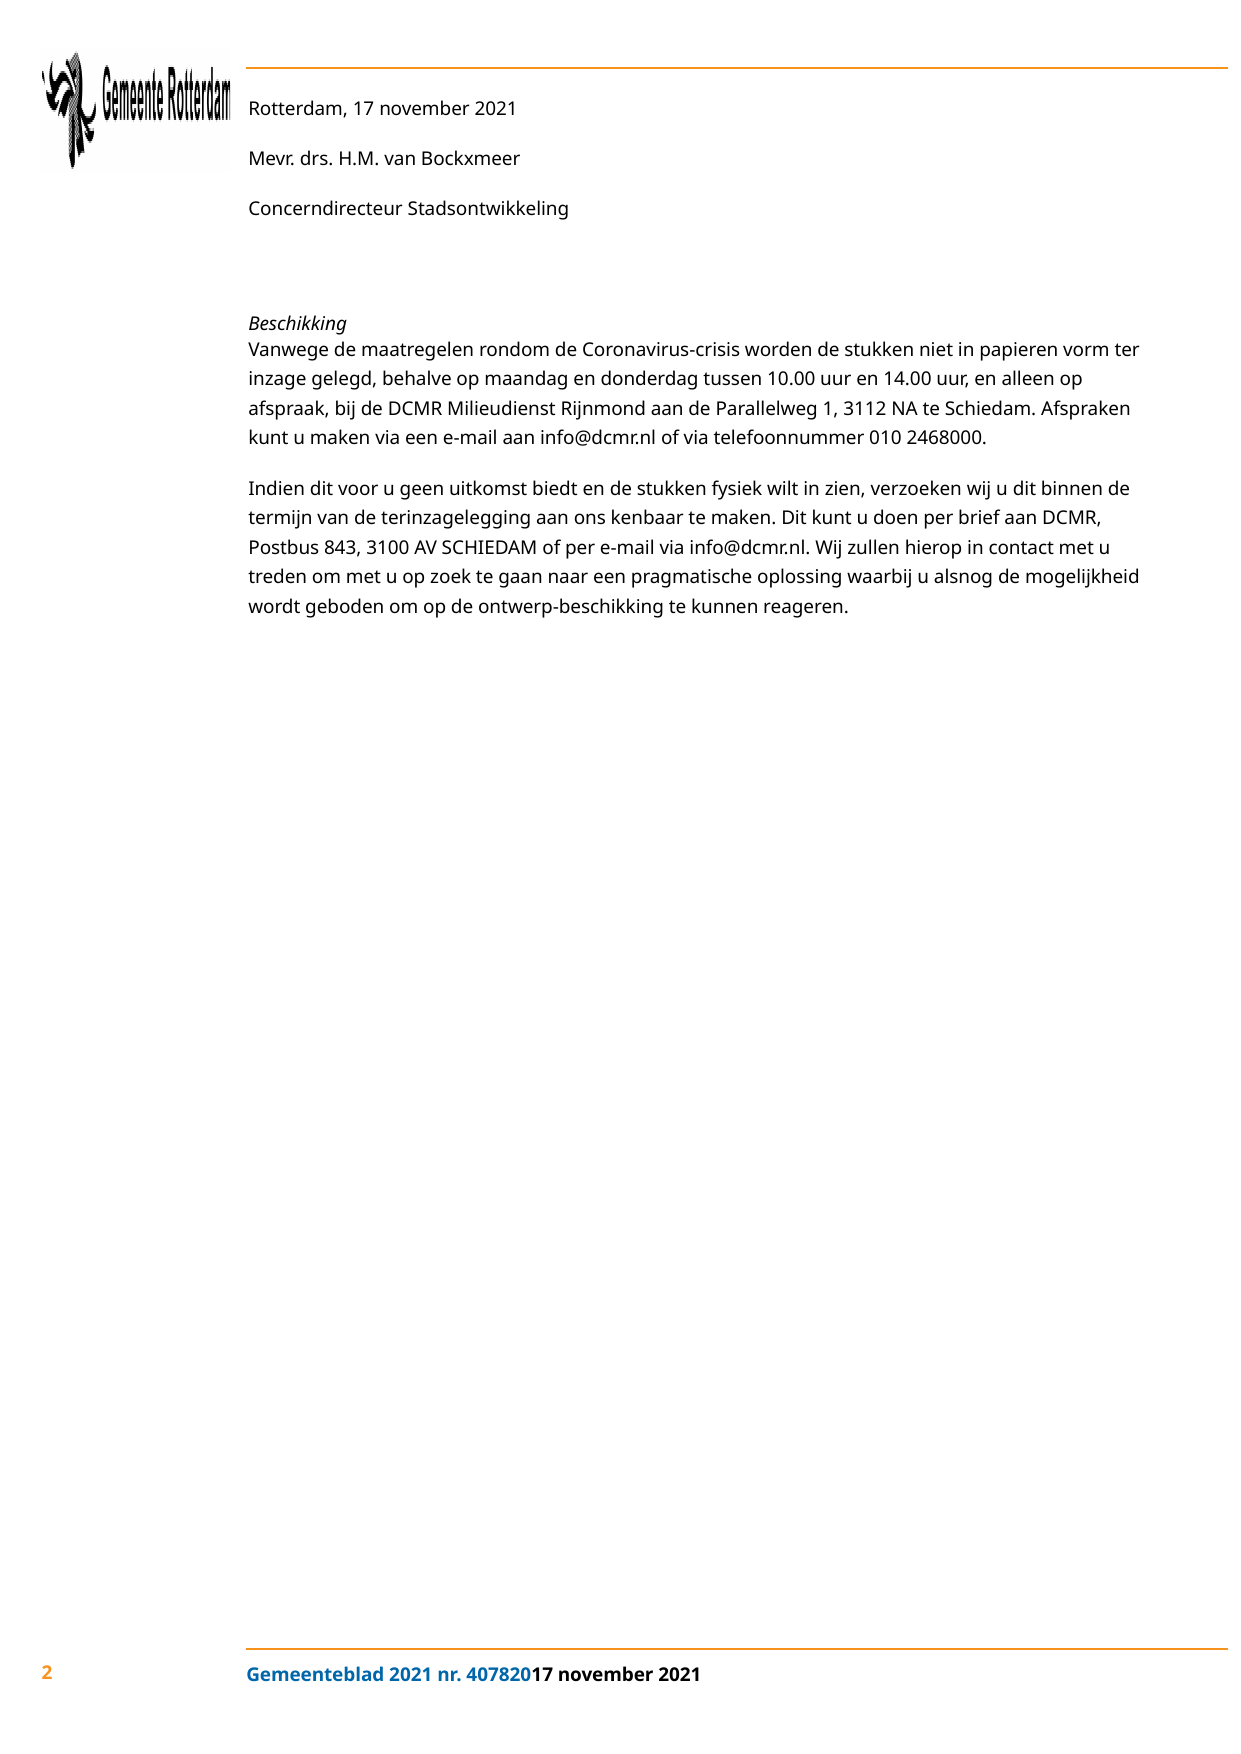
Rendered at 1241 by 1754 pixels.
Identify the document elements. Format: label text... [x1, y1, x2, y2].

text Beschikking [248, 310, 1152, 336]
text Vanwege de maatregelen rondom de Coronavirus-crisis worden de stukken niet in papieren vorm ter inzage gelegd, behalve op maandag en donderdag tussen 10.00 uur en 14.00 uur, en alleen op afspraak, bij de DCMR Milieudienst Rijnmond aan de Parallelweg 1, 3112 NA te Schiedam. Afspraken kunt u maken via een e-mail aan info@dcmr.nl of via telefoonnummer 010 2468000. [248, 336, 1152, 450]
text Indien dit voor u geen uitkomst biedt en de stukken fysiek wilt in zien, verzoeken wij u dit binnen de termijn van de terinzagelegging aan ons kenbaar te maken. Dit kunt u doen per brief aan DCMR, Postbus 843, 3100 AV SCHIEDAM of per e-mail via info@dcmr.nl. Wij zullen hierop in contact met u treden om met u op zoek te gaan naar een pragmatische oplossing waarbij u alsnog de mogelijkheid wordt geboden om op de ontwerp-beschikking te kunnen reageren. [248, 475, 1152, 619]
text Concerndirecteur Stadsontwikkeling [248, 196, 1152, 221]
picture [41, 47, 231, 172]
text Rotterdam, 17 november 2021 [248, 95, 1152, 121]
text Mevr. drs. H.M. van Bockxmeer [248, 145, 1152, 171]
